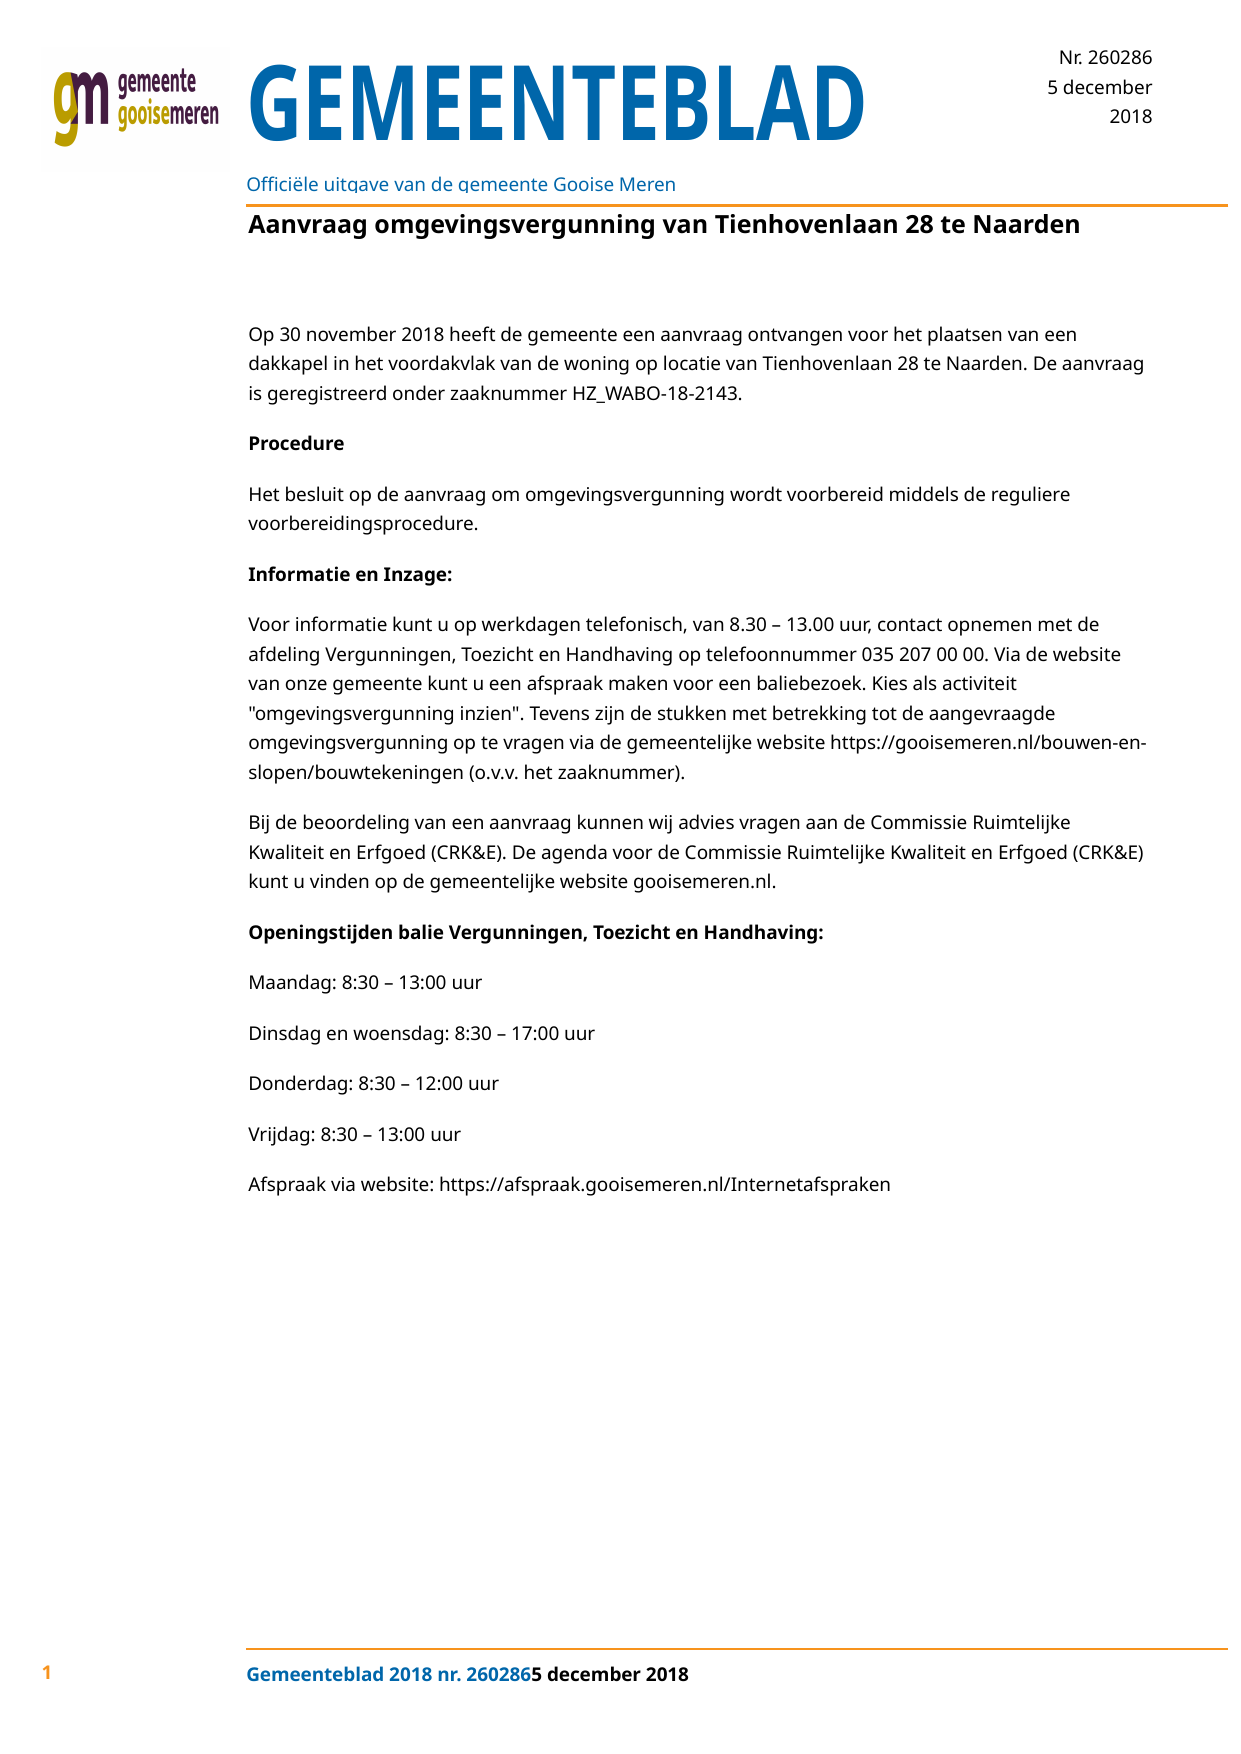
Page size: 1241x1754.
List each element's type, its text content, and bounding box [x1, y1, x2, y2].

text Het besluit op de aanvraag om omgevingsvergunning wordt voorbereid middels de reguliere voorbereidingsprocedure. [248, 481, 1152, 536]
text Informatie en Inzage: [248, 561, 1152, 586]
text Afspraak via website: https://afspraak.gooisemeren.nl/Internetafspraken [248, 1171, 1152, 1197]
text Op 30 november 2018 heeft de gemeente een aanvraag ontvangen voor het plaatsen van een dakkapel in het voordakvlak van de woning op locatie van Tienhovenlaan 28 te Naarden. De aanvraag is geregistreerd onder zaaknummer HZ_WABO-18-2143. [248, 321, 1152, 406]
text Dinsdag en woensdag: 8:30 – 17:00 uur [248, 1020, 1152, 1046]
text Openingstijden balie Vergunningen, Toezicht en Handhaving: [248, 919, 1152, 945]
text Donderdag: 8:30 – 12:00 uur [248, 1070, 1152, 1096]
text Aanvraag omgevingsvergunning van Tienhovenlaan 28 te Naarden [248, 207, 1152, 241]
text Voor informatie kunt u op werkdagen telefonisch, van 8.30 – 13.00 uur, contact opnemen met de afdeling Vergunningen, Toezicht en Handhaving op telefoonnummer 035 207 00 00. Via de website van onze gemeente kunt u een afspraak maken voor een baliebezoek. Kies als activiteit "omgevingsvergunning inzien". Tevens zijn de stukken met betrekking tot de aangevraagde omgevingsvergunning op te vragen via de gemeentelijke website https://gooisemeren.nl/bouwen-en-slopen/bouwtekeningen (o.v.v. het zaaknummer). [248, 611, 1152, 785]
picture [41, 47, 231, 172]
text Vrijdag: 8:30 – 13:00 uur [248, 1121, 1152, 1146]
text Procedure [248, 430, 1152, 456]
text Maandag: 8:30 – 13:00 uur [248, 969, 1152, 995]
text Bij de beoordeling van een aanvraag kunnen wij advies vragen aan de Commissie Ruimtelijke Kwaliteit en Erfgoed (CRK&E). De agenda voor de Commissie Ruimtelijke Kwaliteit en Erfgoed (CRK&E) kunt u vinden op de gemeentelijke website gooisemeren.nl. [248, 809, 1152, 894]
